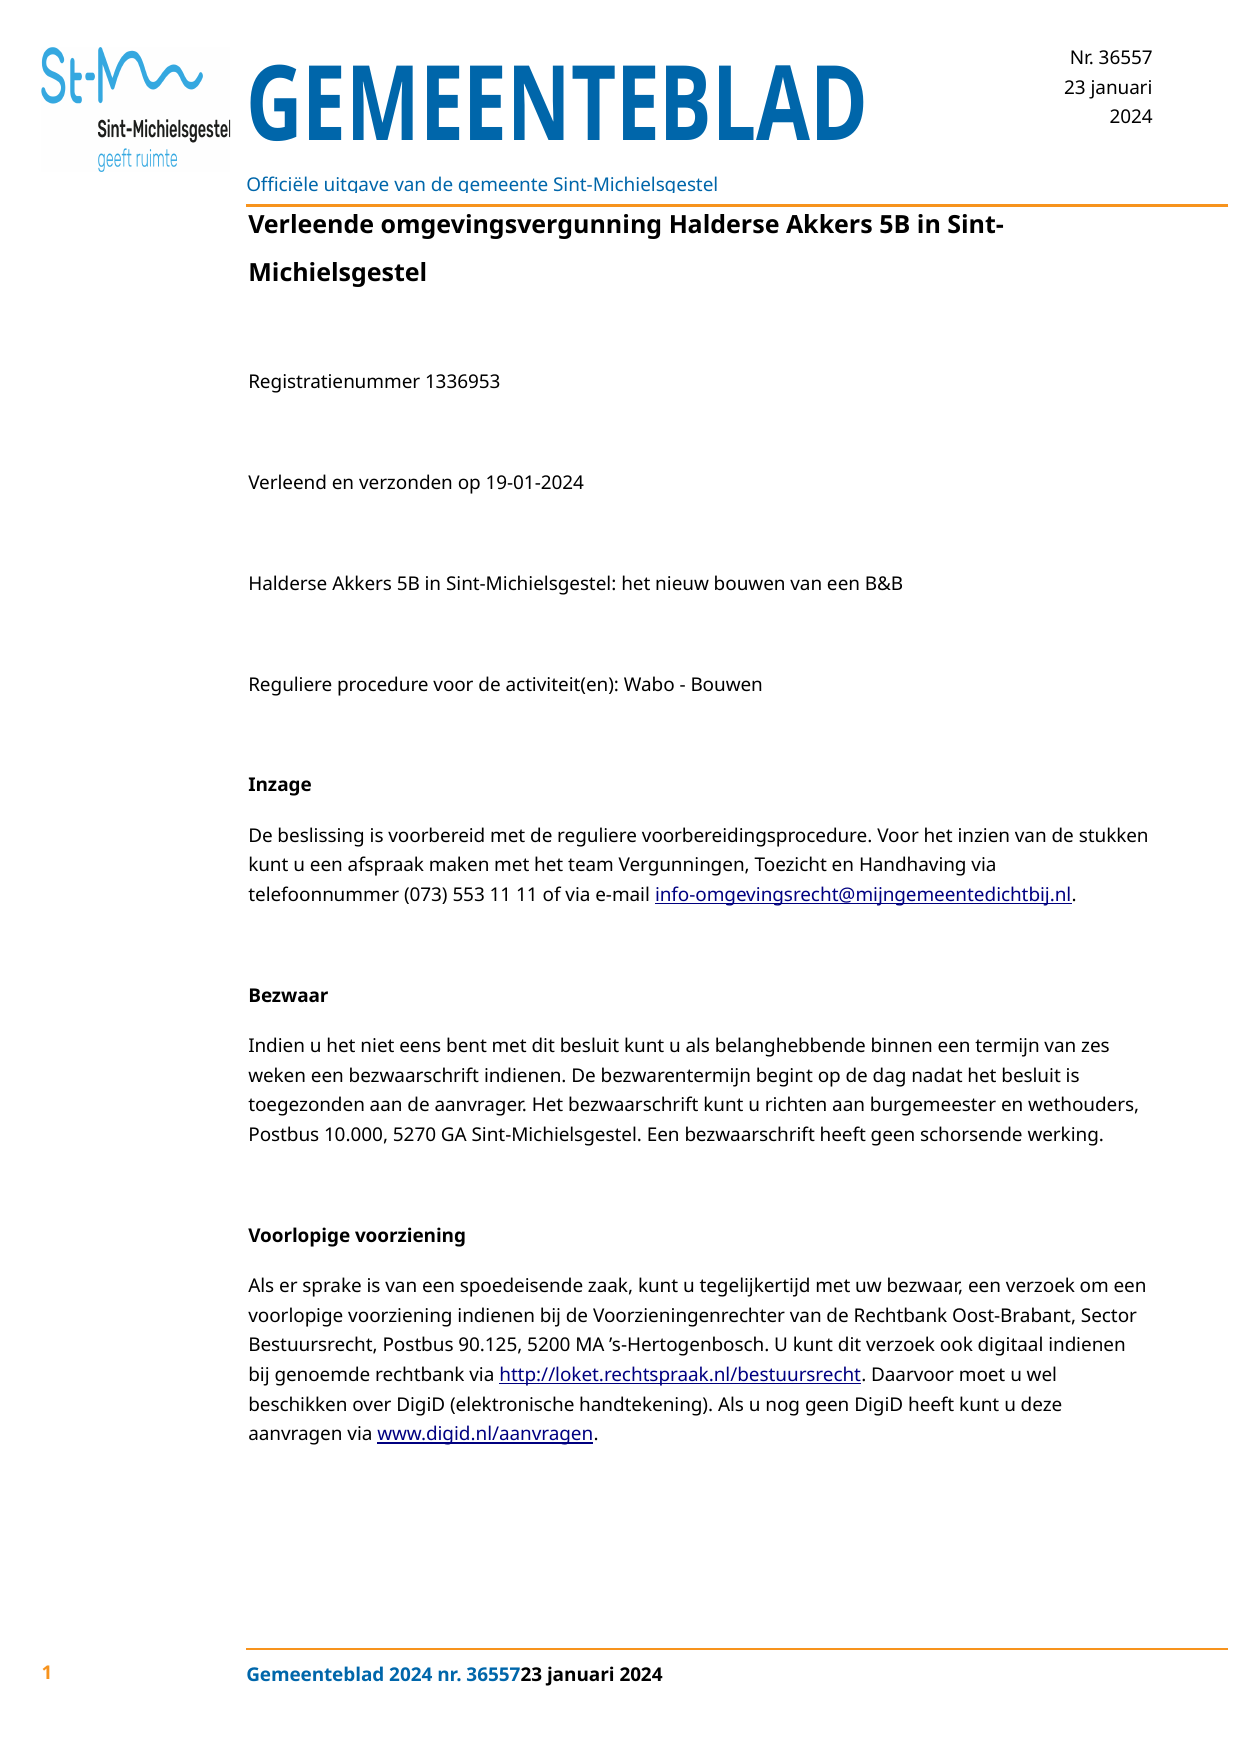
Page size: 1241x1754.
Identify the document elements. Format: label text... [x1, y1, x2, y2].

text Halderse Akkers 5B in Sint-Michielsgestel: het nieuw bouwen van een B&B [248, 570, 1152, 596]
text Registratienummer 1336953 [248, 368, 1152, 394]
text Voorlopige voorziening [248, 1222, 1152, 1248]
text Reguliere procedure voor de activiteit(en): Wabo - Bouwen [248, 671, 1152, 697]
text Bezwaar [248, 982, 1152, 1008]
text Verleende omgevingsvergunning Halderse Akkers 5B in Sint-Michielsgestel [248, 207, 1152, 288]
text Indien u het niet eens bent met dit besluit kunt u als belanghebbende binnen een termijn van zes weken een bezwaarschrift indienen. De bezwarentermijn begint op de dag nadat het besluit is toegezonden aan de aanvrager. Het bezwaarschrift kunt u richten aan burgemeester en wethouders, Postbus 10.000, 5270 GA Sint-Michielsgestel. Een bezwaarschrift heeft geen schorsende werking. [248, 1032, 1152, 1147]
picture [41, 47, 231, 172]
text Inzage [248, 772, 1152, 797]
text Als er sprake is van een spoedeisende zaak, kunt u tegelijkertijd met uw bezwaar, een verzoek om een voorlopige voorziening indienen bij de Voorzieningenrechter van de Rechtbank Oost-Brabant, Sector Bestuursrecht, Postbus 90.125, 5200 MA ’s-Hertogenbosch. U kunt dit verzoek ook digitaal indienen bij genoemde rechtbank via http://loket.rechtspraak.nl/bestuursrecht. Daarvoor moet u wel beschikken over DigiD (elektronische handtekening). Als u nog geen DigiD heeft kunt u deze aanvragen via www.digid.nl/aanvragen. [248, 1272, 1152, 1446]
text Verleend en verzonden op 19-01-2024 [248, 469, 1152, 495]
text De beslissing is voorbereid met de reguliere voorbereidingsprocedure. Voor het inzien van de stukken kunt u een afspraak maken met het team Vergunningen, Toezicht en Handhaving via telefoonnummer (073) 553 11 11 of via e-mail info-omgevingsrecht@mijngemeentedichtbij.nl. [248, 822, 1152, 907]
